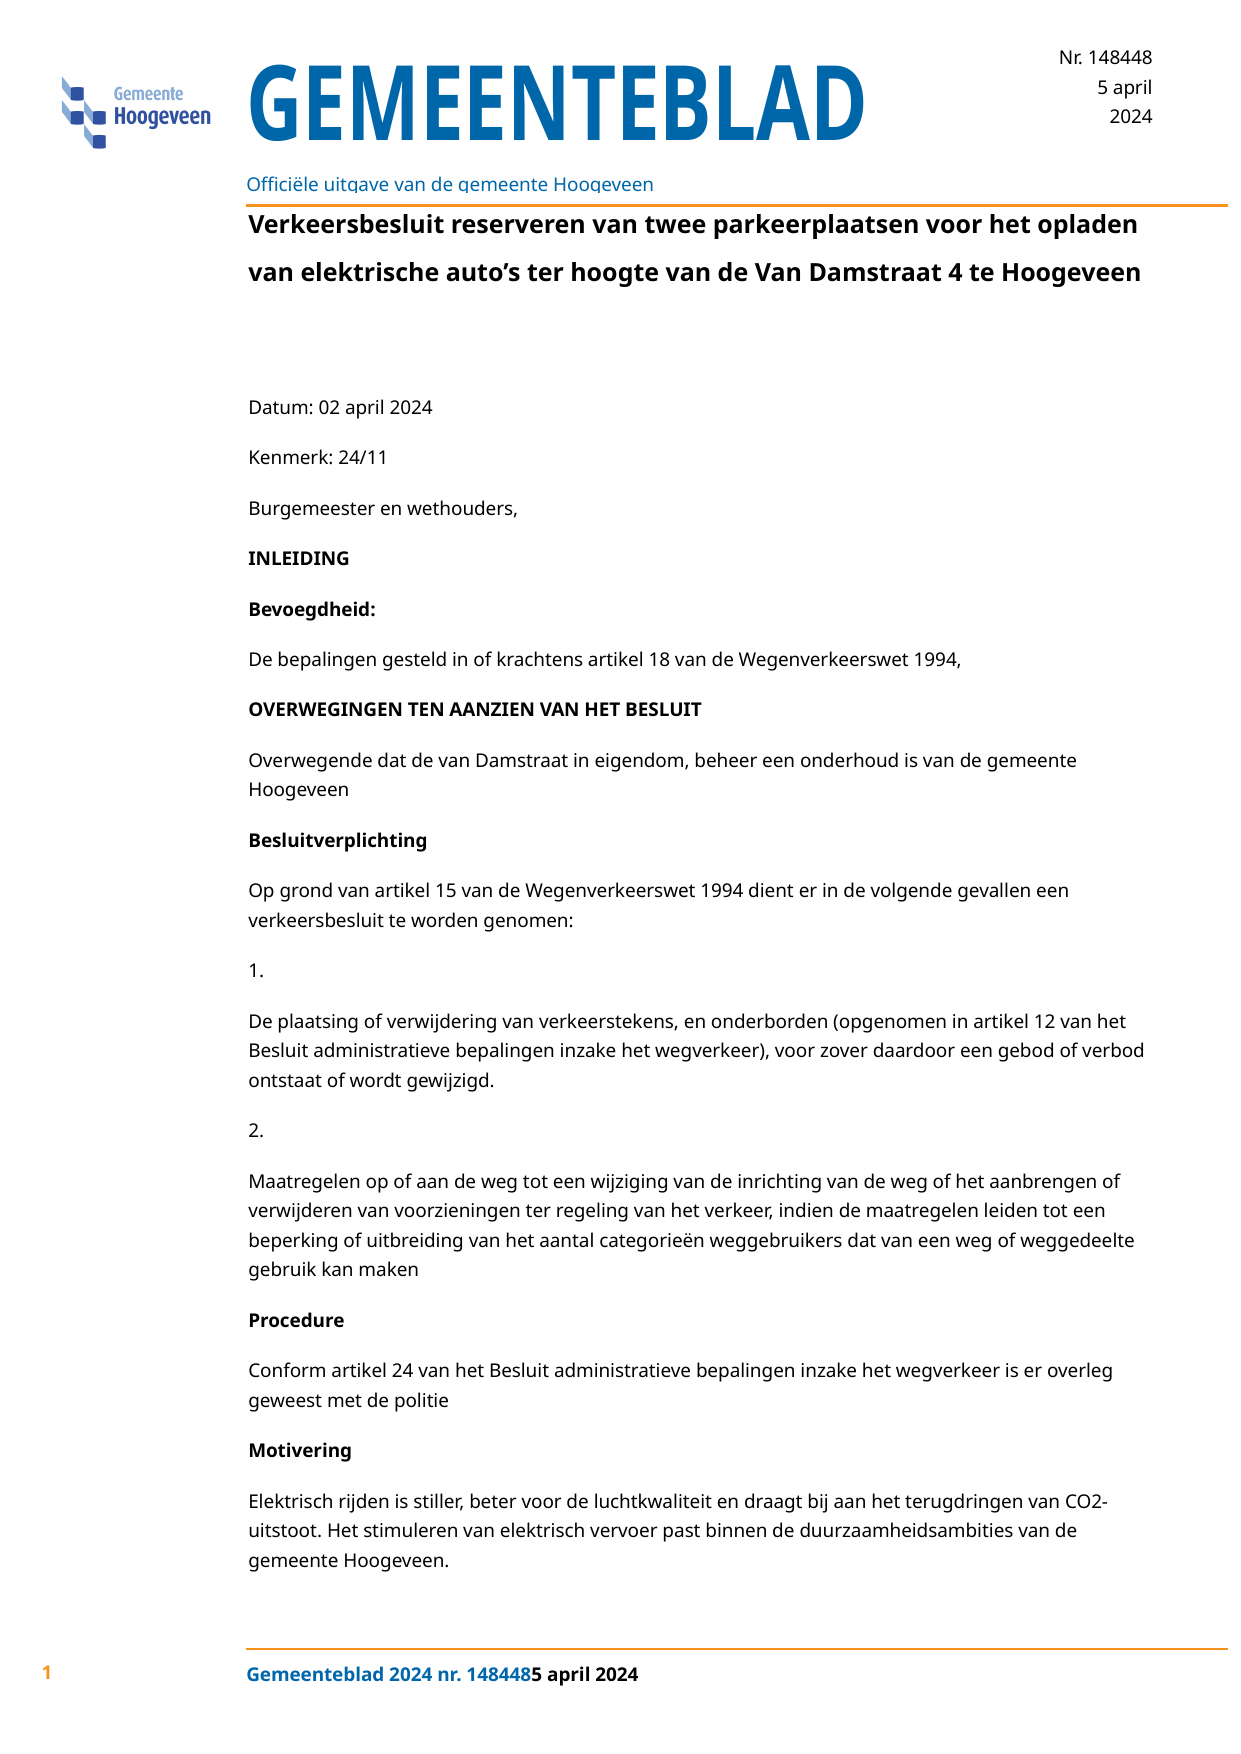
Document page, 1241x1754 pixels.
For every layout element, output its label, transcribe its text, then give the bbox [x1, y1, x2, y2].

text Kenmerk: 24/11 [248, 444, 1152, 470]
text Verkeersbesluit reserveren van twee parkeerplaatsen voor het opladen van elektrische auto’s ter hoogte van de Van Damstraat 4 te Hoogeveen [248, 207, 1152, 288]
text De bepalingen gesteld in of krachtens artikel 18 van de Wegenverkeerswet 1994, [248, 646, 1152, 672]
text 2. [248, 1117, 1152, 1143]
picture [41, 47, 231, 172]
text INLEIDING [248, 545, 1152, 571]
text Conform artikel 24 van het Besluit administratieve bepalingen inzake het wegverkeer is er overleg geweest met de politie [248, 1357, 1152, 1413]
text Besluitverplichting [248, 827, 1152, 853]
text Datum: 02 april 2024 [248, 394, 1152, 420]
text Maatregelen op of aan de weg tot een wijziging van de inrichting van de weg of het aanbrengen of verwijderen van voorzieningen ter regeling van het verkeer, indien de maatregelen leiden tot een beperking of uitbreiding van het aantal categorieën weggebruikers dat van een weg of weggedeelte gebruik kan maken [248, 1168, 1152, 1282]
text 1. [248, 957, 1152, 983]
text Elektrisch rijden is stiller, beter voor de luchtkwaliteit en draagt bij aan het terugdringen van CO2-uitstoot. Het stimuleren van elektrisch vervoer past binnen de duurzaamheidsambities van de gemeente Hoogeveen. [248, 1488, 1152, 1573]
text De plaatsing of verwijdering van verkeerstekens, en onderborden (opgenomen in artikel 12 van het Besluit administratieve bepalingen inzake het wegverkeer), voor zover daardoor een gebod of verbod ontstaat of wordt gewijzigd. [248, 1008, 1152, 1093]
text Bevoegdheid: [248, 596, 1152, 621]
text Burgemeester en wethouders, [248, 495, 1152, 521]
text Op grond van artikel 15 van de Wegenverkeerswet 1994 dient er in de volgende gevallen een verkeersbesluit te worden genomen: [248, 877, 1152, 933]
text Procedure [248, 1307, 1152, 1333]
text OVERWEGINGEN TEN AANZIEN VAN HET BESLUIT [248, 697, 1152, 722]
text Overwegende dat de van Damstraat in eigendom, beheer een onderhoud is van de gemeente Hoogeveen [248, 747, 1152, 802]
text Motivering [248, 1437, 1152, 1463]
